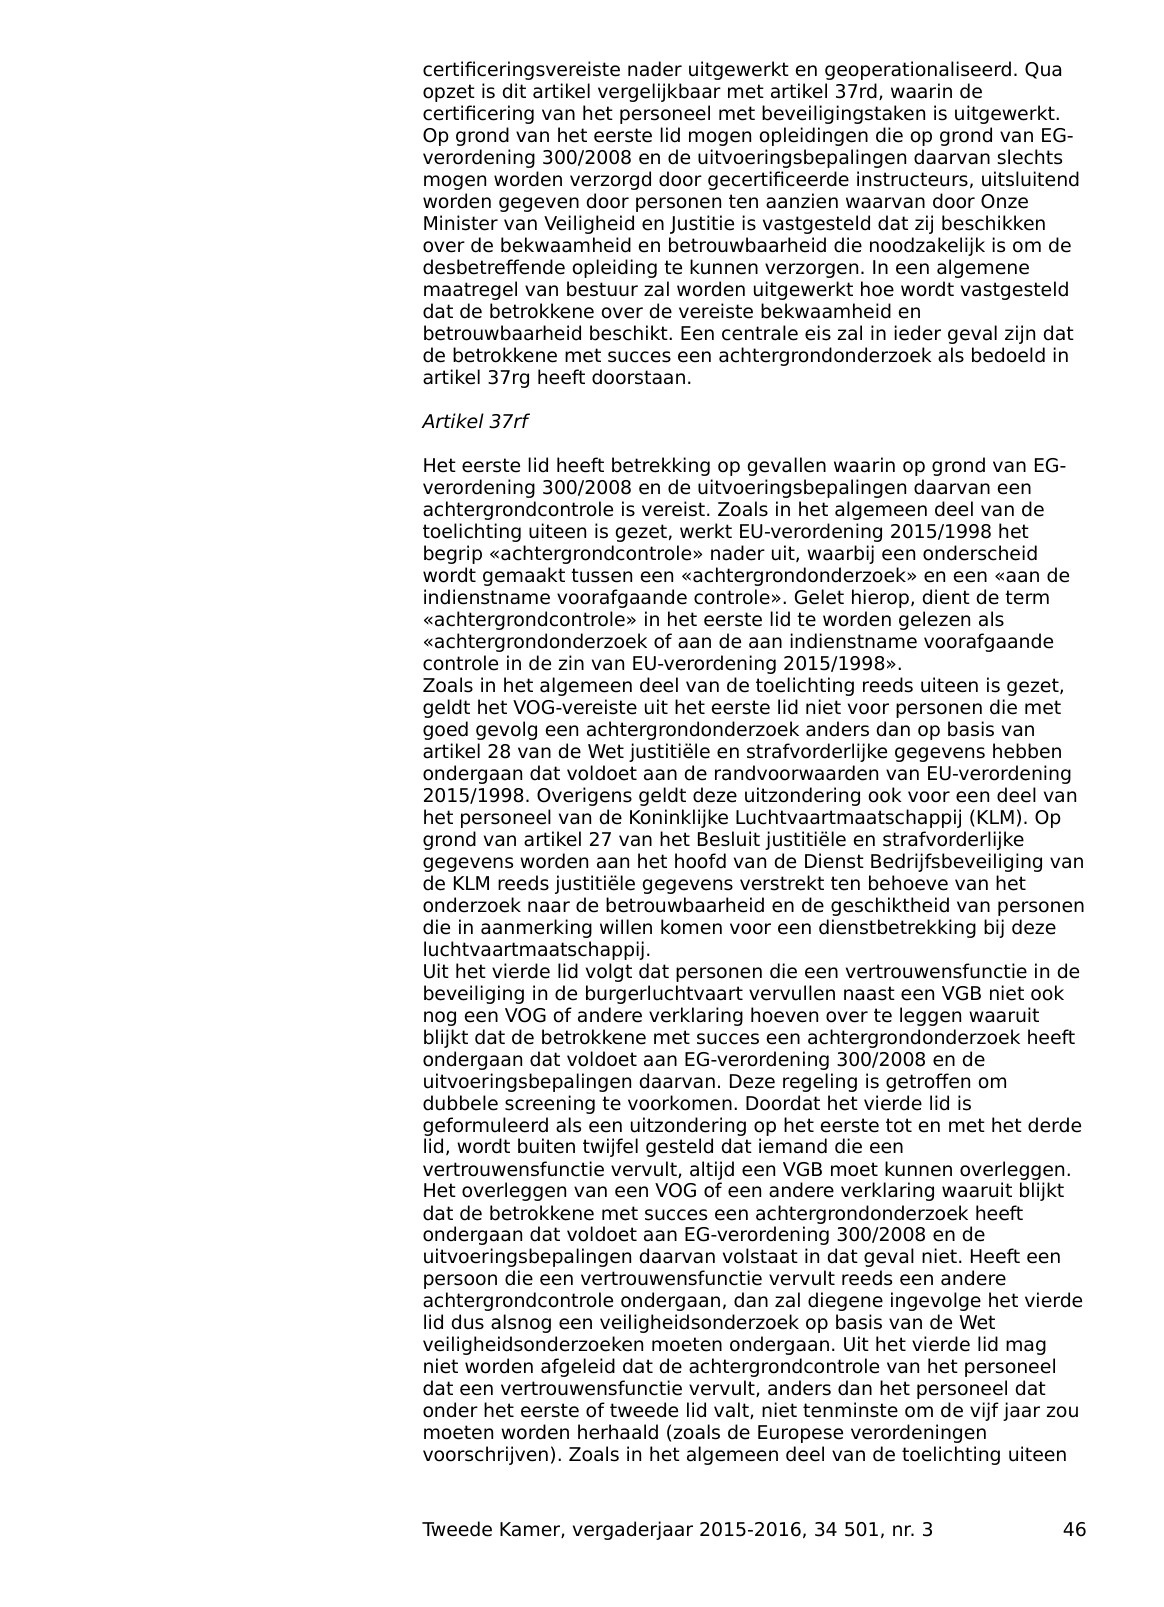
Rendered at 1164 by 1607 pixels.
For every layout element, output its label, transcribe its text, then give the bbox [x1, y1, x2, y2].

text Het eerste lid heeft betrekking op gevallen waarin op grond van EG-verordening 300/2008 en de uitvoeringsbepalingen daarvan een achtergrondcontrole is vereist. Zoals in het algemeen deel van de toelichting uiteen is gezet, werkt EU-verordening 2015/1998 het begrip «achtergrondcontrole» nader uit, waarbij een onderscheid wordt gemaakt tussen een «achtergrondonderzoek» en een «aan de indienstname voorafgaande controle». Gelet hierop, dient de term «achtergrondcontrole» in het eerste lid te worden gelezen als «achtergrondonderzoek of aan de aan indienstname voorafgaande controle in de zin van EU-verordening 2015/1998». [422, 455, 1087, 675]
text Uit het vierde lid volgt dat personen die een vertrouwensfunctie in de beveiliging in de burgerluchtvaart vervullen naast een VGB niet ook nog een VOG of andere verklaring hoeven over te leggen waaruit blijkt dat de betrokkene met succes een achtergrondonderzoek heeft ondergaan dat voldoet aan EG-verordening 300/2008 en de uitvoeringsbepalingen daarvan. Deze regeling is getroffen om dubbele screening te voorkomen. Doordat het vierde lid is geformuleerd als een uitzondering op het eerste tot en met het derde lid, wordt buiten twijfel gesteld dat iemand die een vertrouwensfunctie vervult, altijd een VGB moet kunnen overleggen. Het overleggen van een VOG of een andere verklaring waaruit blijkt dat de betrokkene met succes een achtergrondonderzoek heeft ondergaan dat voldoet aan EG-verordening 300/2008 en de uitvoeringsbepalingen daarvan volstaat in dat geval niet. Heeft een persoon die een vertrouwensfunctie vervult reeds een andere achtergrondcontrole ondergaan, dan zal diegene ingevolge het vierde lid dus alsnog een veiligheidsonderzoek op basis van de Wet veiligheidsonderzoeken moeten ondergaan. Uit het vierde lid mag niet worden afgeleid dat de achtergrondcontrole van het personeel dat een vertrouwensfunctie vervult, anders dan het personeel dat onder het eerste of tweede lid valt, niet tenminste om de vijf jaar zou moeten worden herhaald (zoals de Europese verordeningen voorschrijven). Zoals in het algemeen deel van de toelichting uiteen [422, 961, 1087, 1466]
subtitle Artikel 37rf [422, 411, 1087, 433]
text certificeringsvereiste nader uitgewerkt en geoperationaliseerd. Qua opzet is dit artikel vergelijkbaar met artikel 37rd, waarin de certificering van het personeel met beveiligingstaken is uitgewerkt. Op grond van het eerste lid mogen opleidingen die op grond van EG-verordening 300/2008 en de uitvoeringsbepalingen daarvan slechts mogen worden verzorgd door gecertificeerde instructeurs, uitsluitend worden gegeven door personen ten aanzien waarvan door Onze Minister van Veiligheid en Justitie is vastgesteld dat zij beschikken over de bekwaamheid en betrouwbaarheid die noodzakelijk is om de desbetreffende opleiding te kunnen verzorgen. In een algemene maatregel van bestuur zal worden uitgewerkt hoe wordt vastgesteld dat de betrokkene over de vereiste bekwaamheid en betrouwbaarheid beschikt. Een centrale eis zal in ieder geval zijn dat de betrokkene met succes een achtergrondonderzoek als bedoeld in artikel 37rg heeft doorstaan. [422, 59, 1087, 389]
text Zoals in het algemeen deel van de toelichting reeds uiteen is gezet, geldt het VOG-vereiste uit het eerste lid niet voor personen die met goed gevolg een achtergrondonderzoek anders dan op basis van artikel 28 van de Wet justitiële en strafvorderlijke gegevens hebben ondergaan dat voldoet aan de randvoorwaarden van EU-verordening 2015/1998. Overigens geldt deze uitzondering ook voor een deel van het personeel van de Koninklijke Luchtvaartmaatschappij (KLM). Op grond van artikel 27 van het Besluit justitiële en strafvorderlijke gegevens worden aan het hoofd van de Dienst Bedrijfsbeveiliging van de KLM reeds justitiële gegevens verstrekt ten behoeve van het onderzoek naar de betrouwbaarheid en de geschiktheid van personen die in aanmerking willen komen voor een dienstbetrekking bij deze luchtvaartmaatschappij. [422, 675, 1087, 961]
